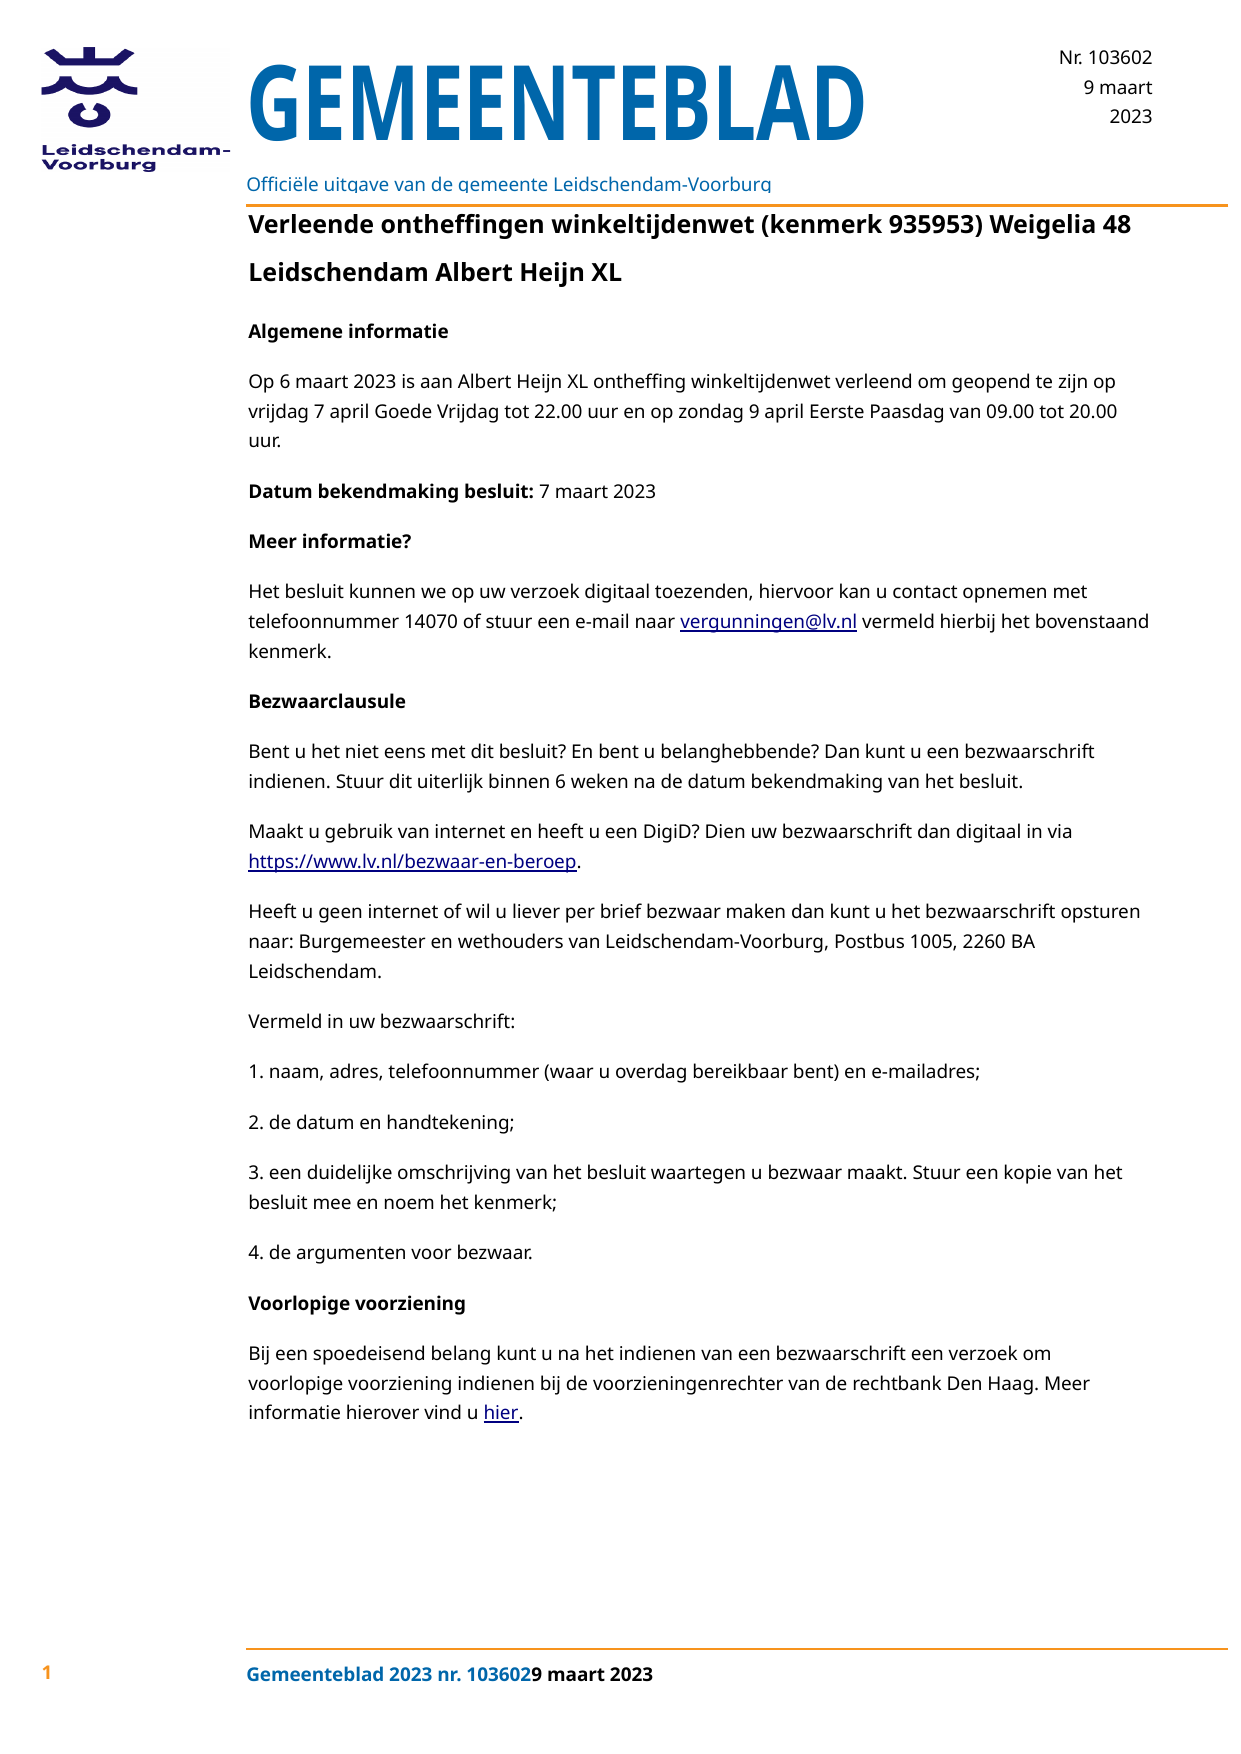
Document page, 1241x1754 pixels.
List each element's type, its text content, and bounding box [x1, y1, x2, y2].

text Meer informatie? [248, 528, 1152, 554]
text Bij een spoedeisend belang kunt u na het indienen van een bezwaarschrift een verzoek om voorlopige voorziening indienen bij de voorzieningenrechter van de rechtbank Den Haag. Meer informatie hierover vind u hier. [248, 1340, 1152, 1425]
text 4. de argumenten voor bezwaar. [248, 1239, 1152, 1265]
text Bezwaarclausule [248, 688, 1152, 714]
text Bent u het niet eens met dit besluit? En bent u belanghebbende? Dan kunt u een bezwaarschrift indienen. Stuur dit uiterlijk binnen 6 weken na de datum bekendmaking van het besluit. [248, 739, 1152, 794]
text Algemene informatie [248, 318, 1152, 344]
text Op 6 maart 2023 is aan Albert Heijn XL ontheffing winkeltijdenwet verleend om geopend te zijn op vrijdag 7 april Goede Vrijdag tot 22.00 uur en op zondag 9 april Eerste Paasdag van 09.00 tot 20.00 uur. [248, 368, 1152, 453]
text Het besluit kunnen we op uw verzoek digitaal toezenden, hiervoor kan u contact opnemen met telefoonnummer 14070 of stuur een e-mail naar vergunningen@lv.nl vermeld hierbij het bovenstaand kenmerk. [248, 579, 1152, 664]
text Datum bekendmaking besluit: 7 maart 2023 [248, 478, 1152, 504]
text 1. naam, adres, telefoonnummer (waar u overdag bereikbaar bent) en e-mailadres; [248, 1059, 1152, 1084]
text Verleende ontheffingen winkeltijdenwet (kenmerk 935953) Weigelia 48 Leidschendam Albert Heijn XL [248, 207, 1152, 288]
text 2. de datum en handtekening; [248, 1109, 1152, 1135]
text 3. een duidelijke omschrijving van het besluit waartegen u bezwaar maakt. Stuur een kopie van het besluit mee en noem het kenmerk; [248, 1159, 1152, 1215]
picture [41, 47, 231, 172]
text Maakt u gebruik van internet en heeft u een DigiD? Dien uw bezwaarschrift dan digitaal in via https://www.lv.nl/bezwaar-en-beroep. [248, 819, 1152, 874]
text Heeft u geen internet of wil u liever per brief bezwaar maken dan kunt u het bezwaarschrift opsturen naar: Burgemeester en wethouders van Leidschendam-Voorburg, Postbus 1005, 2260 BA Leidschendam. [248, 899, 1152, 984]
text Voorlopige voorziening [248, 1290, 1152, 1316]
text Vermeld in uw bezwaarschrift: [248, 1008, 1152, 1034]
